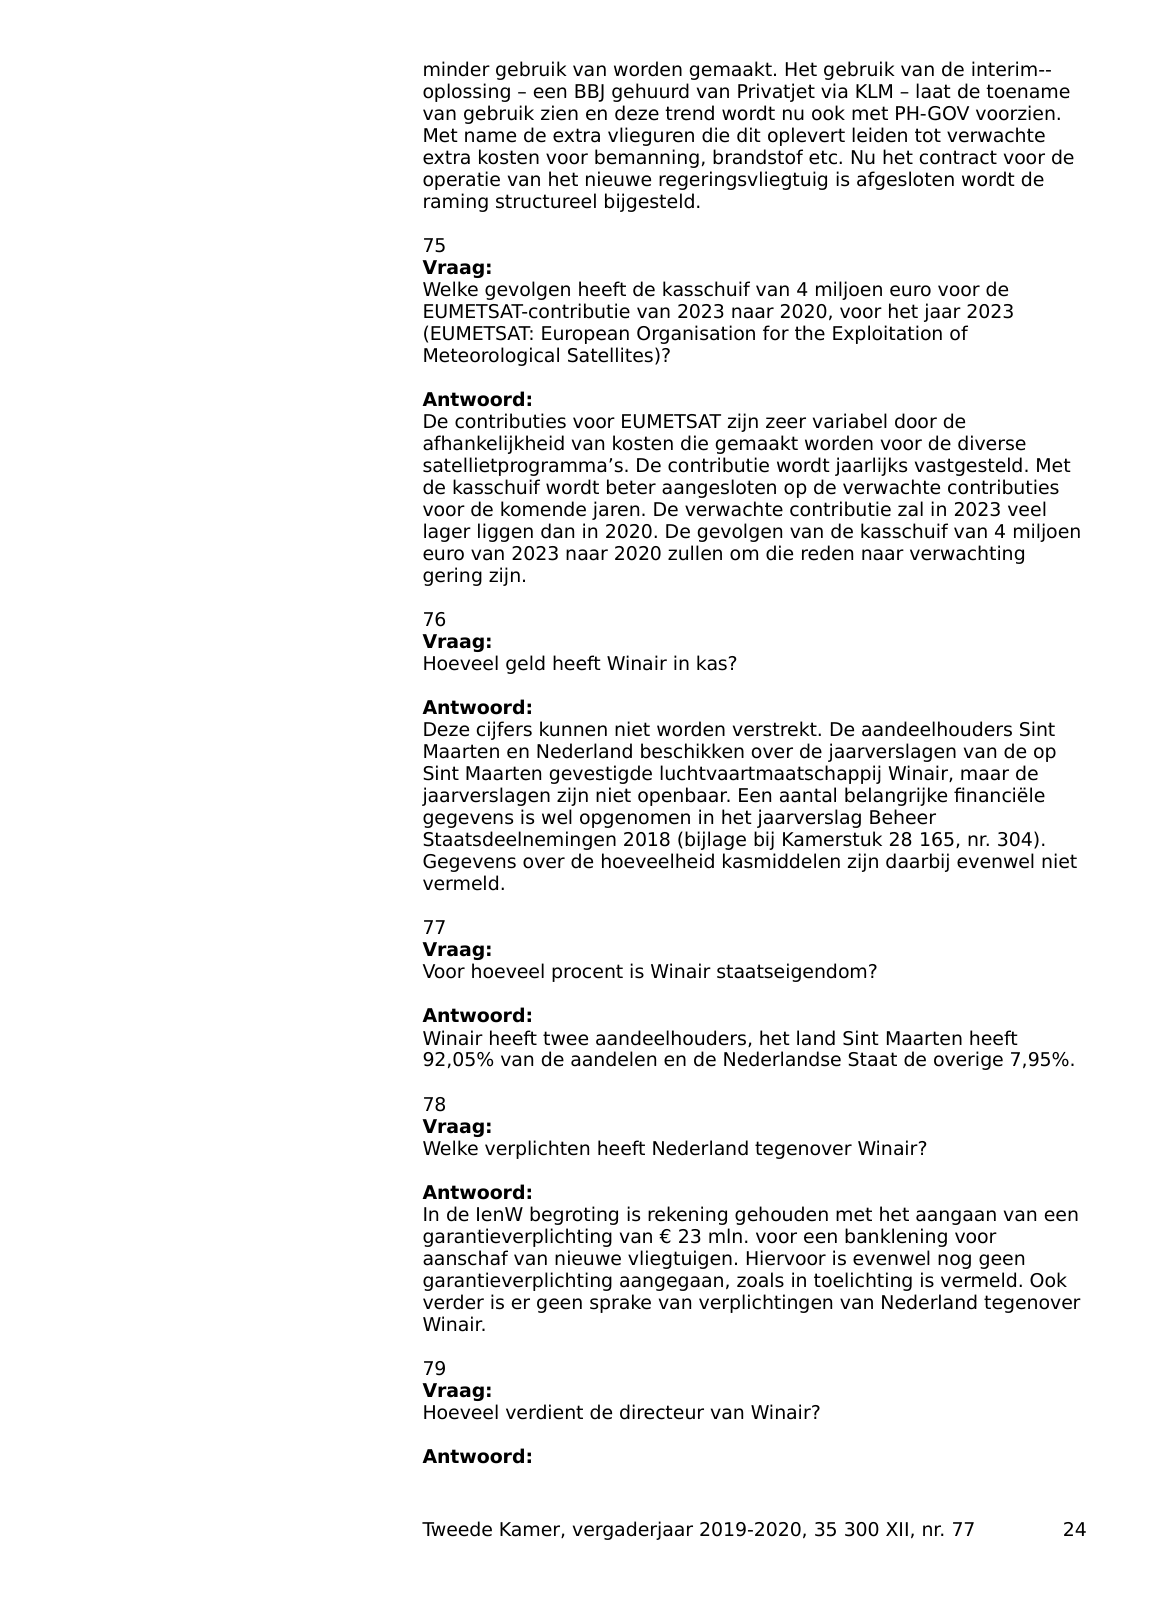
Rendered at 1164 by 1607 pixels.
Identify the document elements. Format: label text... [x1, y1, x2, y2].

text minder gebruik van worden gemaakt. Het gebruik van de interim--oplossing – een BBJ gehuurd van Privatjet via KLM – laat de toename van gebruik zien en deze trend wordt nu ook met PH-GOV voorzien. Met name de extra vlieguren die dit oplevert leiden tot verwachte extra kosten voor bemanning, brandstof etc. Nu het contract voor de operatie van het nieuwe regeringsvliegtuig is afgesloten wordt de raming structureel bijgesteld. [422, 59, 1087, 213]
text 76 [422, 609, 1087, 631]
text 78 [422, 1093, 1087, 1116]
text Vraag: [422, 1116, 1087, 1137]
text Antwoord: [422, 1005, 1087, 1027]
text Antwoord: [422, 697, 1087, 719]
text Vraag: [422, 939, 1087, 961]
text Deze cijfers kunnen niet worden verstrekt. De aandeelhouders Sint Maarten en Nederland beschikken over de jaarverslagen van de op Sint Maarten gevestigde luchtvaartmaatschappij Winair, maar de jaarverslagen zijn niet openbaar. Een aantal belangrijke financiële gegevens is wel opgenomen in het jaarverslag Beheer Staatsdeelnemingen 2018 (bijlage bij Kamerstuk 28 165, nr. 304). Gegevens over de hoeveelheid kasmiddelen zijn daarbij evenwel niet vermeld. [422, 719, 1087, 895]
text Voor hoeveel procent is Winair staatseigendom? [422, 961, 1087, 983]
text 79 [422, 1358, 1087, 1380]
text Antwoord: [422, 1182, 1087, 1204]
text Vraag: [422, 631, 1087, 653]
text Welke gevolgen heeft de kasschuif van 4 miljoen euro voor de EUMETSAT-contributie van 2023 naar 2020, voor het jaar 2023 (EUMETSAT: European Organisation for the Exploitation of Meteorological Satellites)? [422, 279, 1087, 367]
text De contributies voor EUMETSAT zijn zeer variabel door de afhankelijkheid van kosten die gemaakt worden voor de diverse satellietprogramma’s. De contributie wordt jaarlijks vastgesteld. Met de kasschuif wordt beter aangesloten op de verwachte contributies voor de komende jaren. De verwachte contributie zal in 2023 veel lager liggen dan in 2020. De gevolgen van de kasschuif van 4 miljoen euro van 2023 naar 2020 zullen om die reden naar verwachting gering zijn. [422, 411, 1087, 587]
text Welke verplichten heeft Nederland tegenover Winair? [422, 1137, 1087, 1159]
text 77 [422, 917, 1087, 939]
text Antwoord: [422, 389, 1087, 411]
text Winair heeft twee aandeelhouders, het land Sint Maarten heeft 92,05% van de aandelen en de Nederlandse Staat de overige 7,95%. [422, 1027, 1087, 1071]
text Hoeveel geld heeft Winair in kas? [422, 653, 1087, 675]
text Hoeveel verdient de directeur van Winair? [422, 1402, 1087, 1424]
text Antwoord: [422, 1446, 1087, 1468]
text Vraag: [422, 1380, 1087, 1402]
text Vraag: [422, 257, 1087, 279]
text In de IenW begroting is rekening gehouden met het aangaan van een garantieverplichting van € 23 mln. voor een banklening voor aanschaf van nieuwe vliegtuigen. Hiervoor is evenwel nog geen garantieverplichting aangegaan, zoals in toelichting is vermeld. Ook verder is er geen sprake van verplichtingen van Nederland tegenover Winair. [422, 1204, 1087, 1336]
text 75 [422, 235, 1087, 257]
